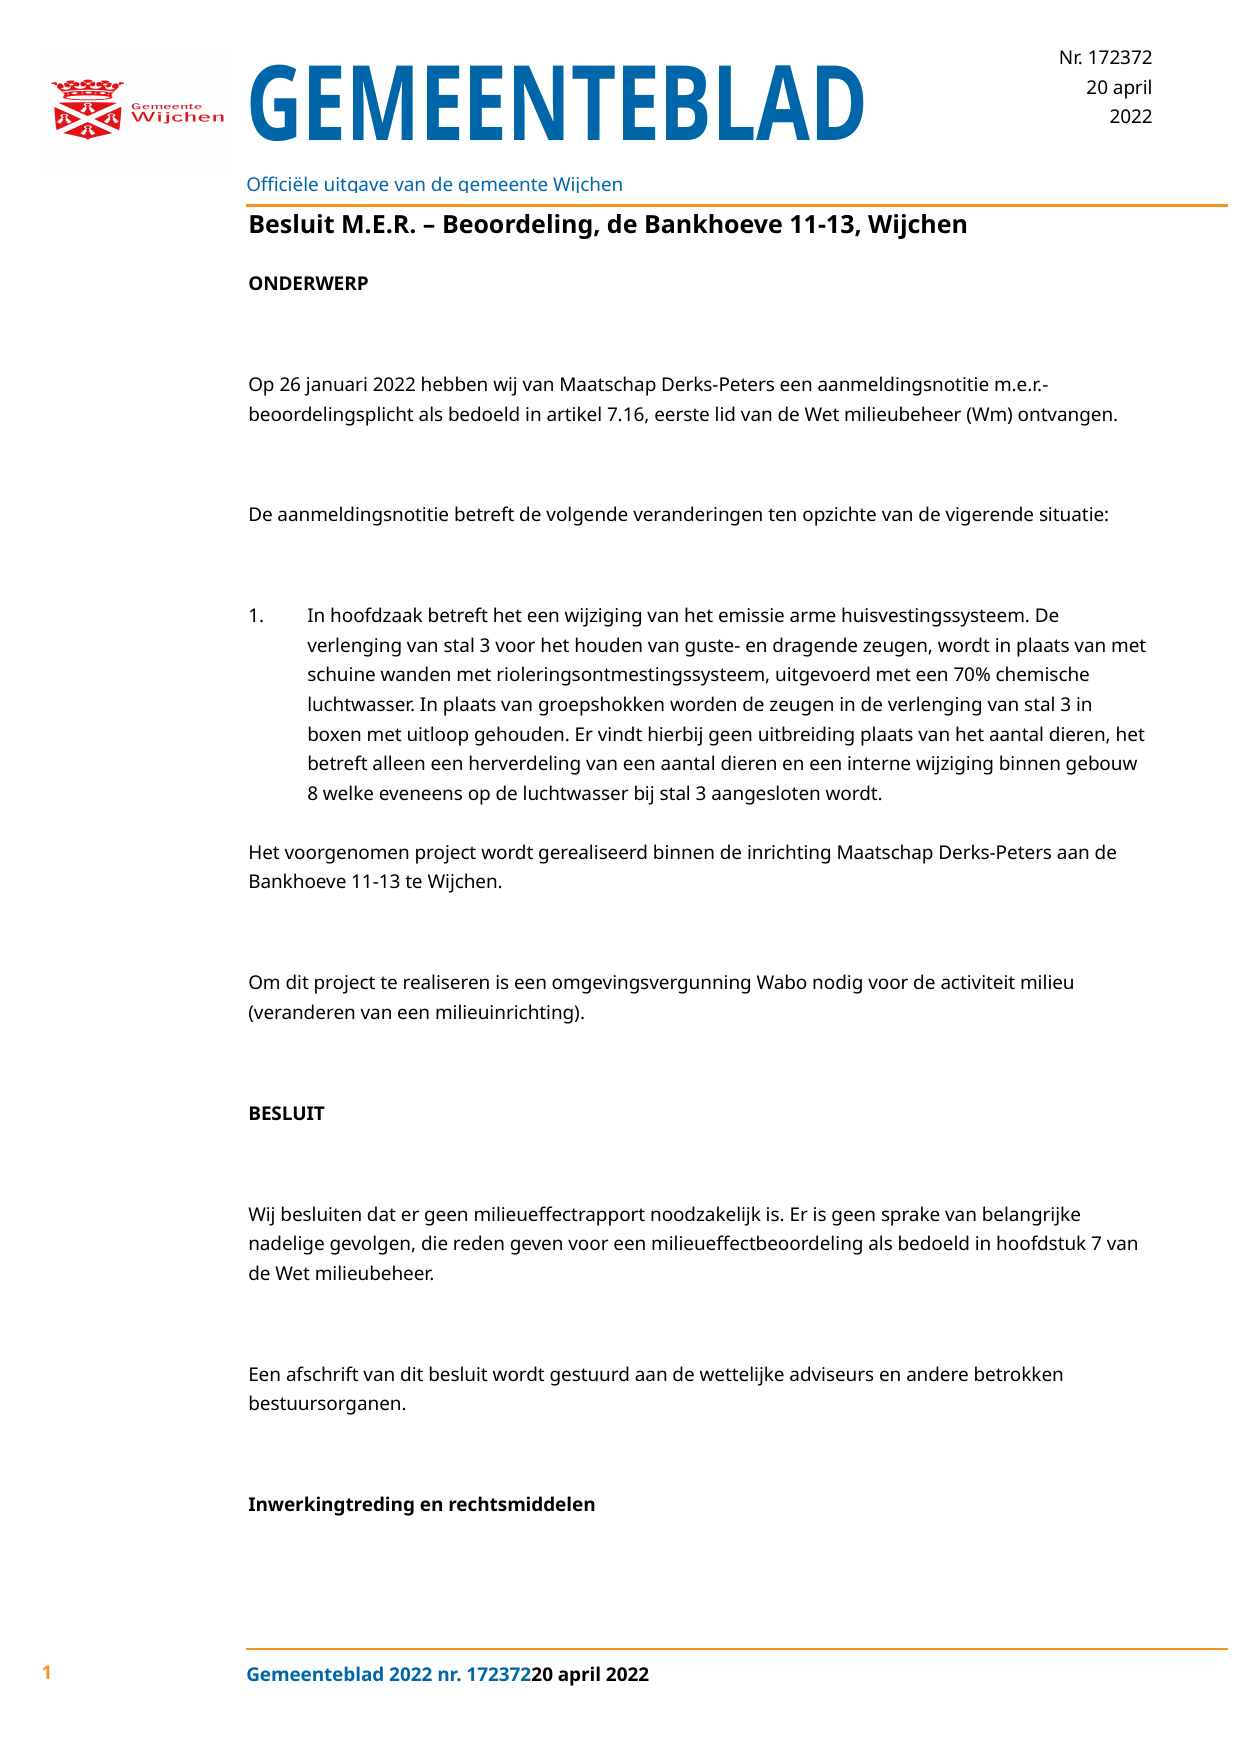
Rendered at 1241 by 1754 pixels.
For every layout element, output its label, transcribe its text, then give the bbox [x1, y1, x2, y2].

text ONDERWERP [248, 270, 1152, 296]
text Inwerkingtreding en rechtsmiddelen [248, 1491, 1152, 1517]
text Een afschrift van dit besluit wordt gestuurd aan de wettelijke adviseurs en andere betrokken bestuursorganen. [248, 1361, 1152, 1416]
text Het voorgenomen project wordt gerealiseerd binnen de inrichting Maatschap Derks-Peters aan de Bankhoeve 11-13 te Wijchen. [248, 839, 1152, 894]
text Wij besluiten dat er geen milieueffectrapport noodzakelijk is. Er is geen sprake van belangrijke nadelige gevolgen, die reden geven voor een milieueffectbeoordeling als bedoeld in hoofdstuk 7 van de Wet milieubeheer. [248, 1201, 1152, 1286]
list In hoofdzaak betreft het een wijziging van het emissie arme huisvestingssysteem. De verlenging van stal 3 voor het houden van guste- en dragende zeugen, wordt in plaats van met schuine wanden met rioleringsontmestingssysteem, uitgevoerd met een 70% chemische luchtwasser. In plaats van groepshokken worden de zeugen in de verlenging van stal 3 in boxen met uitloop gehouden. Er vindt hierbij geen uitbreiding plaats van het aantal dieren, het betreft alleen een herverdeling van een aantal dieren en een interne wijziging binnen gebouw 8 welke eveneens op de luchtwasser bij stal 3 aangesloten wordt. [248, 602, 1152, 806]
text BESLUIT [248, 1100, 1152, 1126]
text Besluit M.E.R. – Beoordeling, de Bankhoeve 11-13, Wijchen [248, 207, 1152, 241]
text De aanmeldingsnotitie betreft de volgende veranderingen ten opzichte van de vigerende situatie: [248, 502, 1152, 527]
text Op 26 januari 2022 hebben wij van Maatschap Derks-Peters een aanmeldingsnotitie m.e.r.-beoordelingsplicht als bedoeld in artikel 7.16, eerste lid van de Wet milieubeheer (Wm) ontvangen. [248, 371, 1152, 426]
picture [41, 47, 231, 172]
text Om dit project te realiseren is een omgevingsvergunning Wabo nodig voor de activiteit milieu (veranderen van een milieuinrichting). [248, 969, 1152, 1025]
